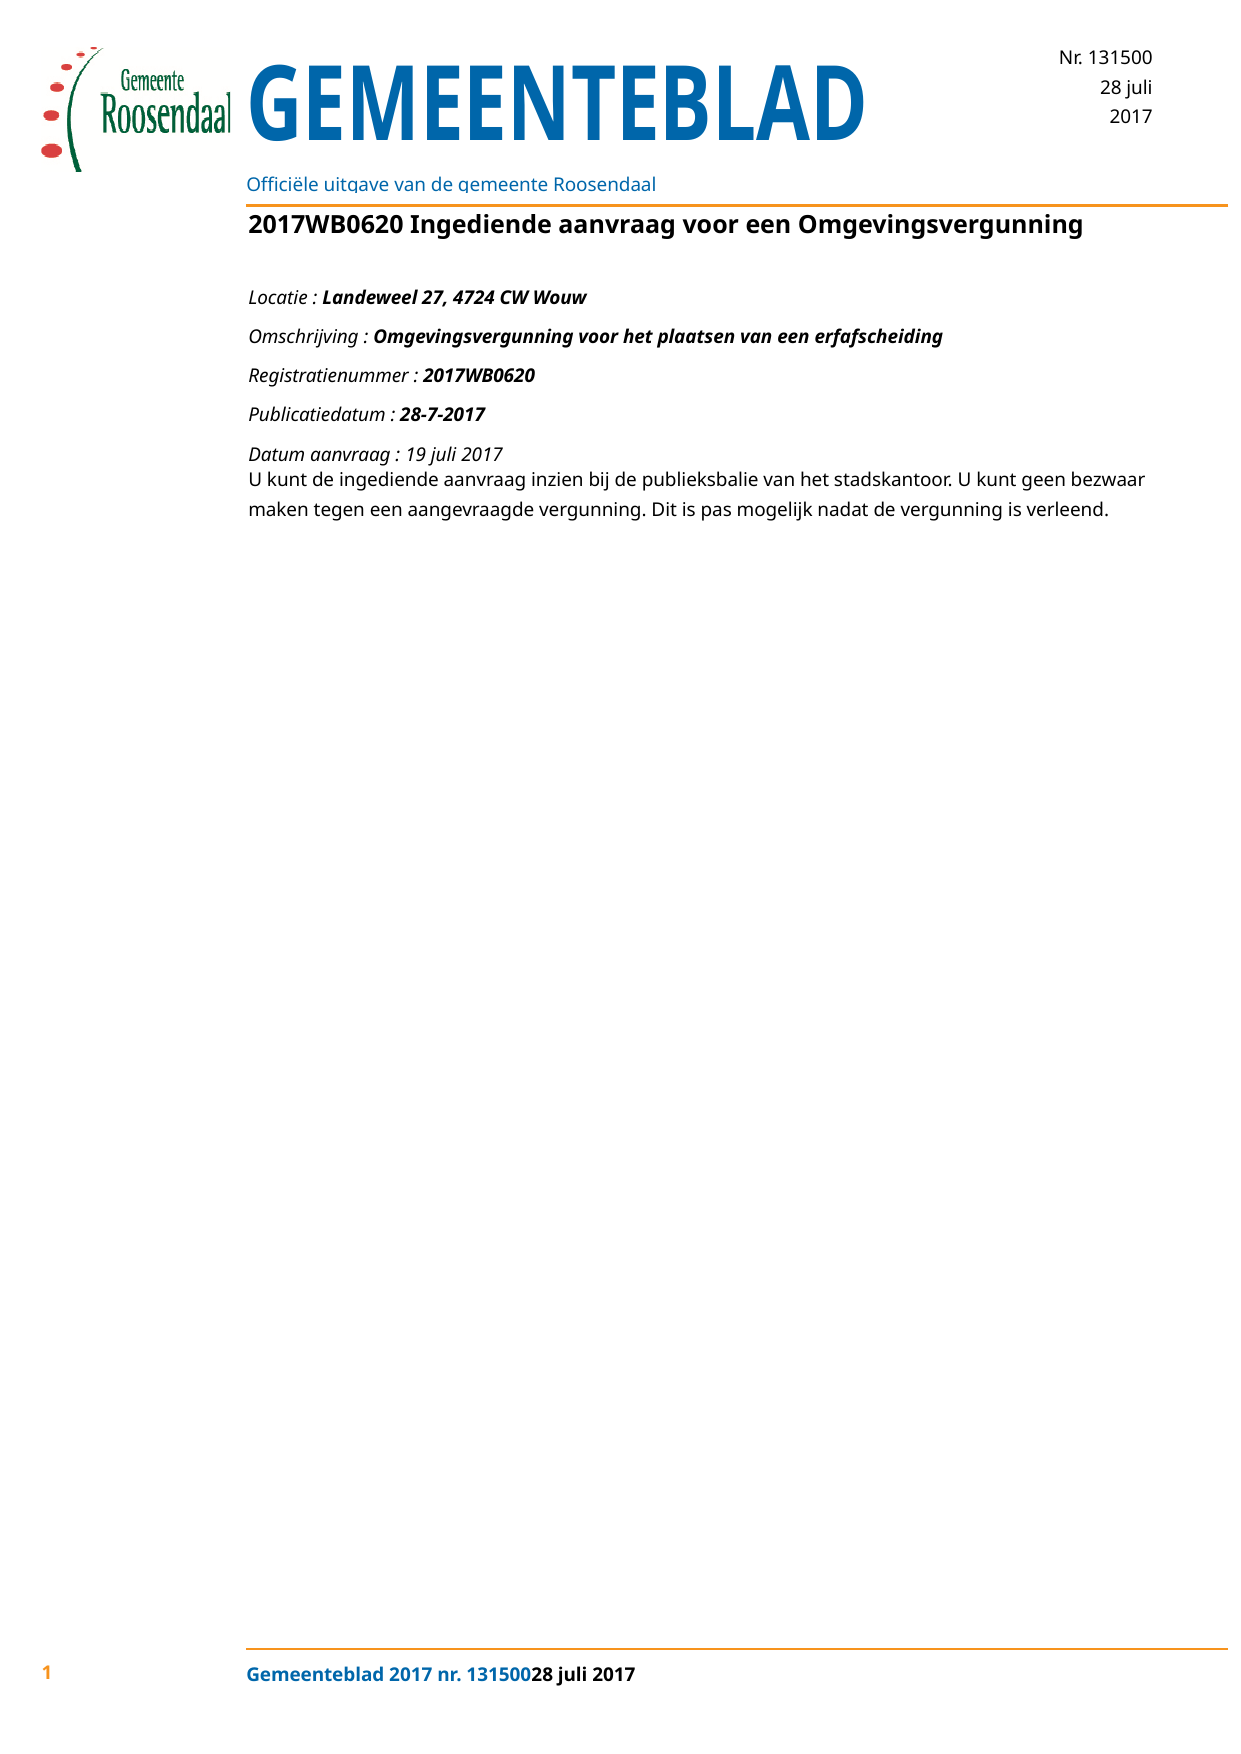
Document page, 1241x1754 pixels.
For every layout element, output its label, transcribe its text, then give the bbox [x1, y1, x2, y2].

picture [41, 47, 231, 172]
text Omschrijving : Omgevingsvergunning voor het plaatsen van een erfafscheiding [248, 323, 1152, 349]
text Registratienummer : 2017WB0620 [248, 362, 1152, 388]
text Locatie : Landeweel 27, 4724 CW Wouw [248, 284, 1152, 309]
text Publicatiedatum : 28-7-2017 [248, 402, 1152, 427]
text Datum aanvraag : 19 juli 2017 [248, 441, 1152, 467]
text 2017WB0620 Ingediende aanvraag voor een Omgevingsvergunning [248, 207, 1152, 241]
text U kunt de ingediende aanvraag inzien bij de publieksbalie van het stadskantoor. U kunt geen bezwaar maken tegen een aangevraagde vergunning. Dit is pas mogelijk nadat de vergunning is verleend. [248, 467, 1152, 522]
